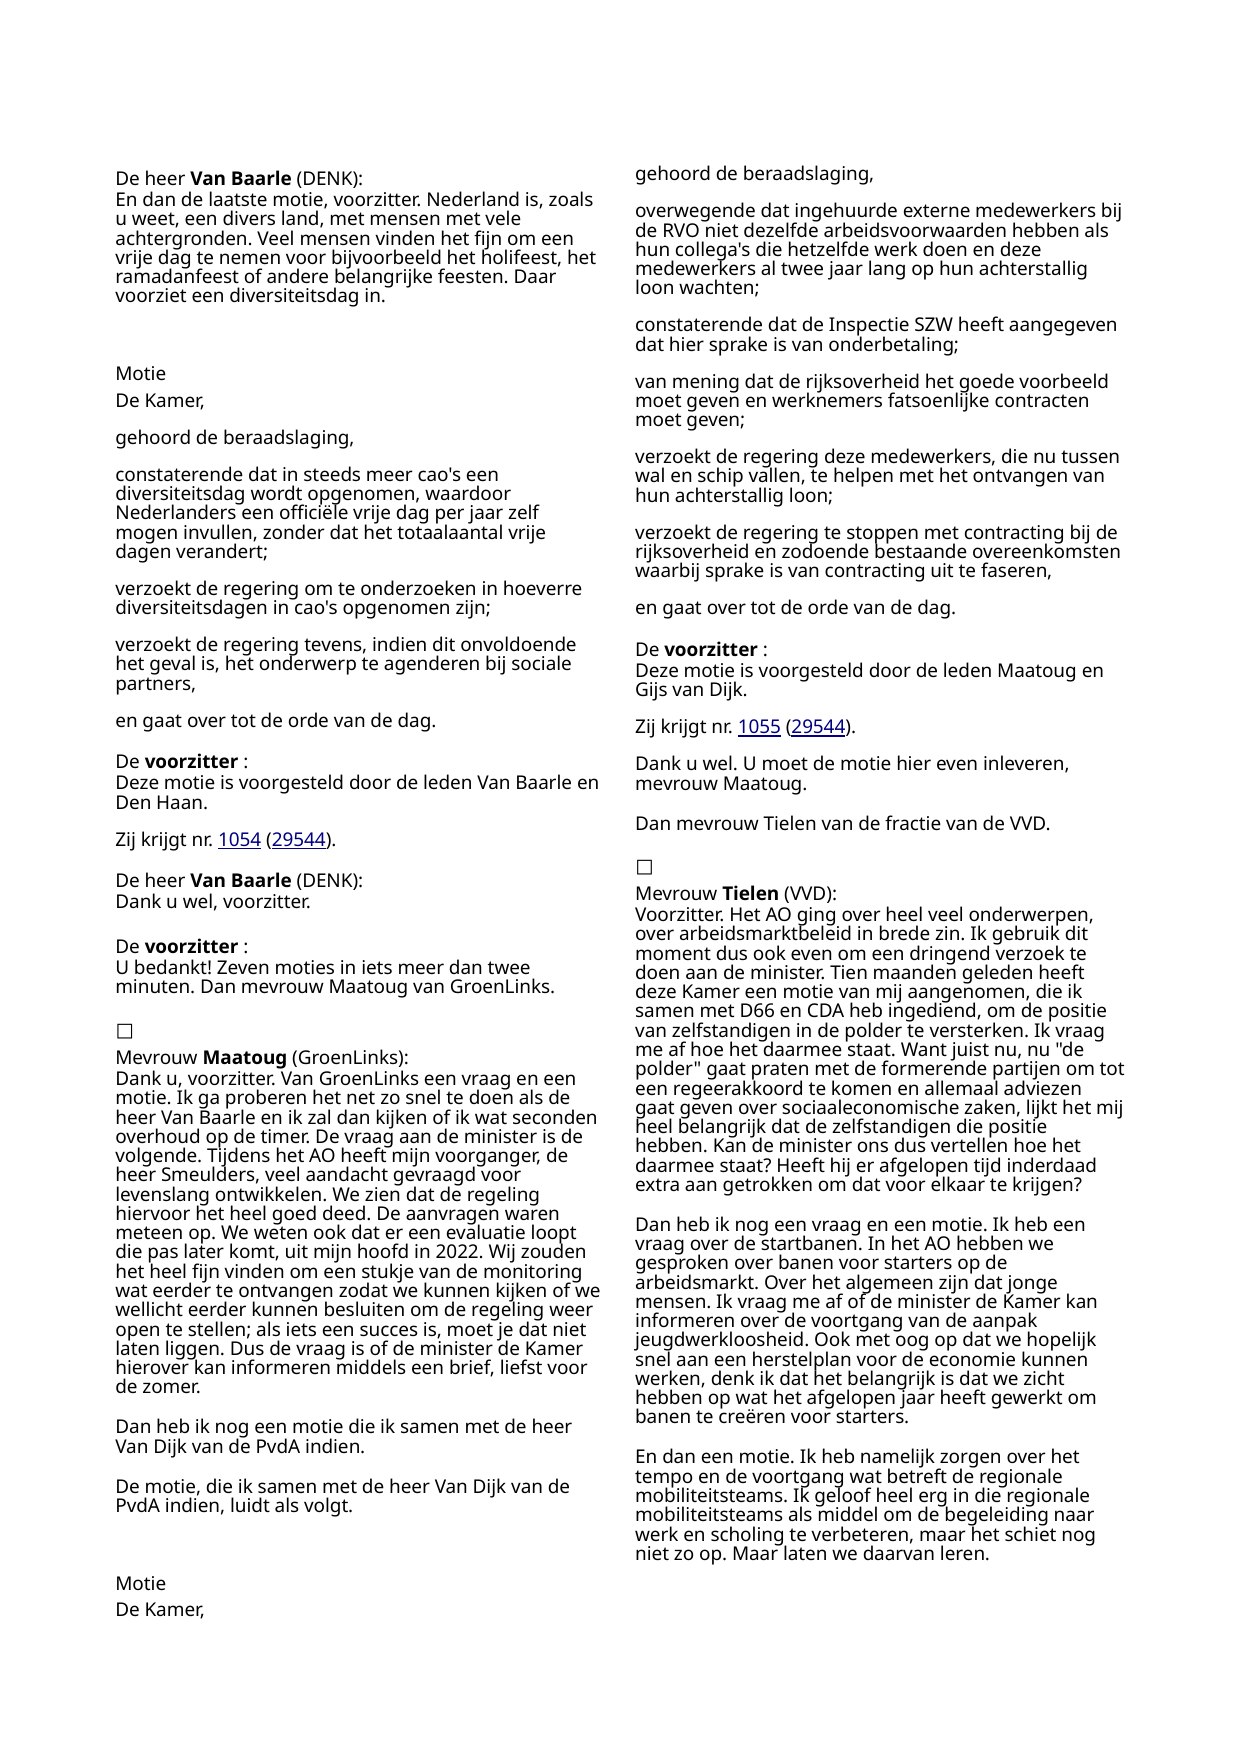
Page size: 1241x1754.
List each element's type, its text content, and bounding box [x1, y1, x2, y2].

text En dan een motie. Ik heb namelijk zorgen over het tempo en de voortgang wat betreft de regionale mobiliteitsteams. Ik geloof heel erg in die regionale mobiliteitsteams als middel om de begeleiding naar werk en scholing te verbeteren, maar het schiet nog niet zo op. Maar laten we daarvan leren. [635, 1448, 1125, 1564]
text Zij krijgt nr. 1055 (29544). [635, 718, 1125, 737]
text Dank u wel, voorzitter. [115, 893, 605, 913]
text verzoekt de regering om te onderzoeken in hoeverre diversiteitsdagen in cao's opgenomen zijn; [115, 580, 605, 618]
text Dan heb ik nog een motie die ik samen met de heer Van Dijk van de PvdA indien. [115, 1418, 605, 1457]
text De Kamer, [115, 392, 605, 411]
text van mening dat de rijksoverheid het goede voorbeeld moet geven en werknemers fatsoenlijke contracten moet geven; [635, 373, 1125, 430]
text De voorzitter : [115, 749, 605, 774]
text Dan heb ik nog een vraag en een motie. Ik heb een vraag over de startbanen. In het AO hebben we gesproken over banen voor starters op de arbeidsmarkt. Over het algemeen zijn dat jonge mensen. Ik vraag me af of de minister de Kamer kan informeren over de voortgang van de aanpak jeugdwerkloosheid. Ook met oog op dat we hopelijk snel aan een herstelplan voor de economie kunnen werken, denk ik dat het belangrijk is dat we zicht hebben op wat het afgelopen jaar heeft gewerkt om banen te creëren voor starters. [635, 1216, 1125, 1428]
text Deze motie is voorgesteld door de leden Maatoug en Gijs van Dijk. [635, 662, 1125, 700]
text Dank u wel. U moet de motie hier even inleveren, mevrouw Maatoug. [635, 755, 1125, 794]
text ⬜ [635, 854, 1125, 880]
text De motie, die ik samen met de heer Van Dijk van de PvdA indien, luidt als volgt. [115, 1478, 605, 1516]
text Dank u, voorzitter. Van GroenLinks een vraag en een motie. Ik ga proberen het net zo snel te doen als de heer Van Baarle en ik zal dan kijken of ik wat seconden overhoud op de timer. De vraag aan de minister is de volgende. Tijdens het AO heeft mijn voorganger, de heer Smeulders, veel aandacht gevraagd voor levenslang ontwikkelen. We zien dat de regeling hiervoor het heel goed deed. De aanvragen waren meteen op. We weten ook dat er een evaluatie loopt die pas later komt, uit mijn hoofd in 2022. Wij zouden het heel fijn vinden om een stukje van de monitoring wat eerder te ontvangen zodat we kunnen kijken of we wellicht eerder kunnen besluiten om de regeling weer open te stellen; als iets een succes is, moet je dat niet laten liggen. Dus de vraag is of de minister de Kamer hierover kan informeren middels een brief, liefst voor de zomer. [115, 1070, 605, 1398]
text overwegende dat ingehuurde externe medewerkers bij de RVO niet dezelfde arbeidsvoorwaarden hebben als hun collega's die hetzelfde werk doen en deze medewerkers al twee jaar lang op hun achterstallig loon wachten; [635, 202, 1125, 299]
text Voorzitter. Het AO ging over heel veel onderwerpen, over arbeidsmarktbeleid in brede zin. Ik gebruik dit moment dus ook even om een dringend verzoek te doen aan de minister. Tien maanden geleden heeft deze Kamer een motie van mij aangenomen, die ik samen met D66 en CDA heb ingediend, om de positie van zelfstandigen in de polder te versterken. Ik vraag me af hoe het daarmee staat. Want juist nu, nu "de polder" gaat praten met de formerende partijen om tot een regeerakkoord te komen en allemaal adviezen gaat geven over sociaaleconomische zaken, lijkt het mij heel belangrijk dat de zelfstandigen die positie hebben. Kan de minister ons dus vertellen hoe het daarmee staat? Heeft hij er afgelopen tijd inderdaad extra aan getrokken om dat voor elkaar te krijgen? [635, 906, 1125, 1195]
text constaterende dat de Inspectie SZW heeft aangegeven dat hier sprake is van onderbetaling; [635, 316, 1125, 355]
text En dan de laatste motie, voorzitter. Nederland is, zoals u weet, een divers land, met mensen met vele achtergronden. Veel mensen vinden het fijn om een vrije dag te nemen voor bijvoorbeeld het holifeest, het ramadanfeest of andere belangrijke feesten. Daar voorziet een diversiteitsdag in. [115, 191, 605, 307]
text Dan mevrouw Tielen van de fractie van de VVD. [635, 814, 1125, 834]
text verzoekt de regering te stoppen met contracting bij de rijksoverheid en zodoende bestaande overeenkomsten waarbij sprake is van contracting uit te faseren, [635, 524, 1125, 581]
text en gaat over tot de orde van de dag. [115, 712, 605, 731]
text De voorzitter : [115, 933, 605, 959]
text Motie [115, 360, 605, 386]
text gehoord de beraadslaging, [635, 165, 1125, 184]
text Mevrouw Maatoug (GroenLinks): [115, 1044, 605, 1070]
text Zij krijgt nr. 1054 (29544). [115, 831, 605, 850]
text Deze motie is voorgesteld door de leden Van Baarle en Den Haan. [115, 774, 605, 813]
text verzoekt de regering deze medewerkers, die nu tussen wal en schip vallen, te helpen met het ontvangen van hun achterstallig loon; [635, 448, 1125, 506]
text De heer Van Baarle (DENK): [115, 165, 605, 191]
text verzoekt de regering tevens, indien dit onvoldoende het geval is, het onderwerp te agenderen bij sociale partners, [115, 636, 605, 694]
text De voorzitter : [635, 636, 1125, 662]
text gehoord de beraadslaging, [115, 429, 605, 448]
text De heer Van Baarle (DENK): [115, 868, 605, 893]
text De Kamer, [115, 1601, 605, 1621]
text Mevrouw Tielen (VVD): [635, 880, 1125, 906]
text en gaat over tot de orde van de dag. [635, 599, 1125, 618]
text Motie [115, 1570, 605, 1595]
text ⬜ [115, 1019, 605, 1044]
text constaterende dat in steeds meer cao's een diversiteitsdag wordt opgenomen, waardoor Nederlanders een officiële vrije dag per jaar zelf mogen invullen, zonder dat het totaalaantal vrije dagen verandert; [115, 466, 605, 562]
text U bedankt! Zeven moties in iets meer dan twee minuten. Dan mevrouw Maatoug van GroenLinks. [115, 959, 605, 998]
